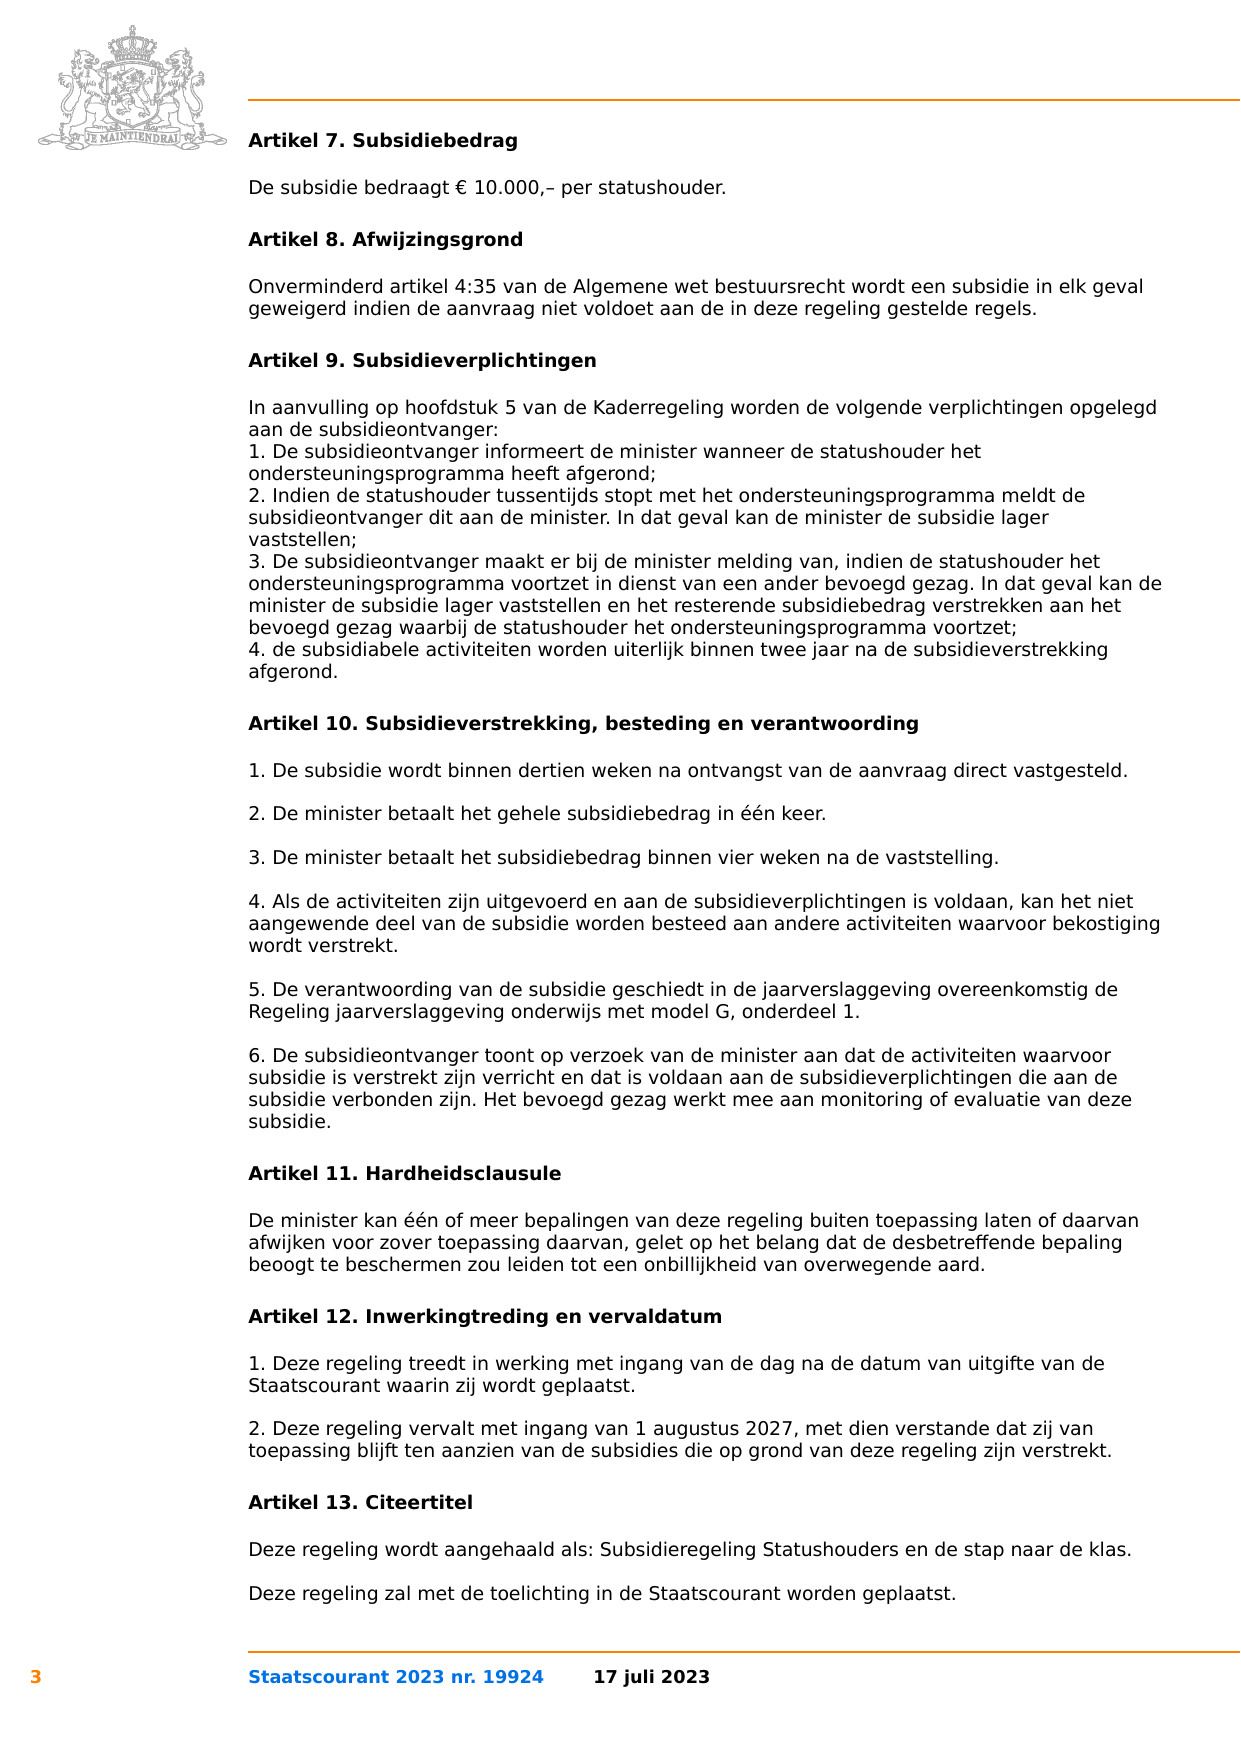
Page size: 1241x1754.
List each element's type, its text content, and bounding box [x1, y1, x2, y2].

subtitle Artikel 10. Subsidieverstrekking, besteding en verantwoording [248, 712, 1163, 734]
text De minister kan één of meer bepalingen van deze regeling buiten toepassing laten of daarvan afwijken voor zover toepassing daarvan, gelet op het belang dat de desbetreffende bepaling beoogt te beschermen zou leiden tot een onbillijkheid van overwegende aard. [248, 1209, 1163, 1276]
picture [38, 25, 227, 150]
text 2. De minister betaalt het gehele subsidiebedrag in één keer. [248, 803, 1163, 825]
text Onverminderd artikel 4:35 van de Algemene wet bestuursrecht wordt een subsidie in elk geval geweigerd indien de aanvraag niet voldoet aan de in deze regeling gestelde regels. [248, 276, 1163, 320]
text 3. De subsidieontvanger maakt er bij de minister melding van, indien de statushouder het ondersteuningsprogramma voortzet in dienst van een ander bevoegd gezag. In dat geval kan de minister de subsidie lager vaststellen en het resterende subsidiebedrag verstrekken aan het bevoegd gezag waarbij de statushouder het ondersteuningsprogramma voortzet; [248, 551, 1163, 638]
text 1. De subsidie wordt binnen dertien weken na ontvangst van de aanvraag direct vastgesteld. [248, 759, 1163, 781]
text 2. Indien de statushouder tussentijds stopt met het ondersteuningsprogramma meldt de subsidieontvanger dit aan de minister. In dat geval kan de minister de subsidie lager vaststellen; [248, 485, 1163, 551]
text 6. De subsidieontvanger toont op verzoek van de minister aan dat de activiteiten waarvoor subsidie is verstrekt zijn verricht en dat is voldaan aan de subsidieverplichtingen die aan de subsidie verbonden zijn. Het bevoegd gezag werkt mee aan monitoring of evaluatie van deze subsidie. [248, 1045, 1163, 1133]
subtitle Artikel 9. Subsidieverplichtingen [248, 350, 1163, 372]
subtitle Artikel 8. Afwijzingsgrond [248, 229, 1163, 251]
subtitle Artikel 7. Subsidiebedrag [248, 130, 1163, 152]
text Deze regeling wordt aangehaald als: Subsidieregeling Statushouders en de stap naar de klas. [248, 1539, 1163, 1561]
text In aanvulling op hoofdstuk 5 van de Kaderregeling worden de volgende verplichtingen opgelegd aan de subsidieontvanger: [248, 397, 1163, 441]
subtitle Artikel 13. Citeertitel [248, 1492, 1163, 1514]
text De subsidie bedraagt € 10.000,– per statushouder. [248, 177, 1163, 199]
text 4. Als de activiteiten zijn uitgevoerd en aan de subsidieverplichtingen is voldaan, kan het niet aangewende deel van de subsidie worden besteed aan andere activiteiten waarvoor bekostiging wordt verstrekt. [248, 891, 1163, 957]
text 1. Deze regeling treedt in werking met ingang van de dag na de datum van uitgifte van de Staatscourant waarin zij wordt geplaatst. [248, 1352, 1163, 1396]
text 4. de subsidiabele activiteiten worden uiterlijk binnen twee jaar na de subsidieverstrekking afgerond. [248, 638, 1163, 682]
text Deze regeling zal met de toelichting in de Staatscourant worden geplaatst. [248, 1583, 1163, 1605]
text 5. De verantwoording van de subsidie geschiedt in de jaarverslaggeving overeenkomstig de Regeling jaarverslaggeving onderwijs met model G, onderdeel 1. [248, 979, 1163, 1023]
text 1. De subsidieontvanger informeert de minister wanneer de statushouder het ondersteuningsprogramma heeft afgerond; [248, 441, 1163, 485]
text 2. Deze regeling vervalt met ingang van 1 augustus 2027, met dien verstande dat zij van toepassing blijft ten aanzien van de subsidies die op grond van deze regeling zijn verstrekt. [248, 1418, 1163, 1462]
subtitle Artikel 12. Inwerkingtreding en vervaldatum [248, 1306, 1163, 1327]
subtitle Artikel 11. Hardheidsclausule [248, 1163, 1163, 1184]
text 3. De minister betaalt het subsidiebedrag binnen vier weken na de vaststelling. [248, 847, 1163, 869]
